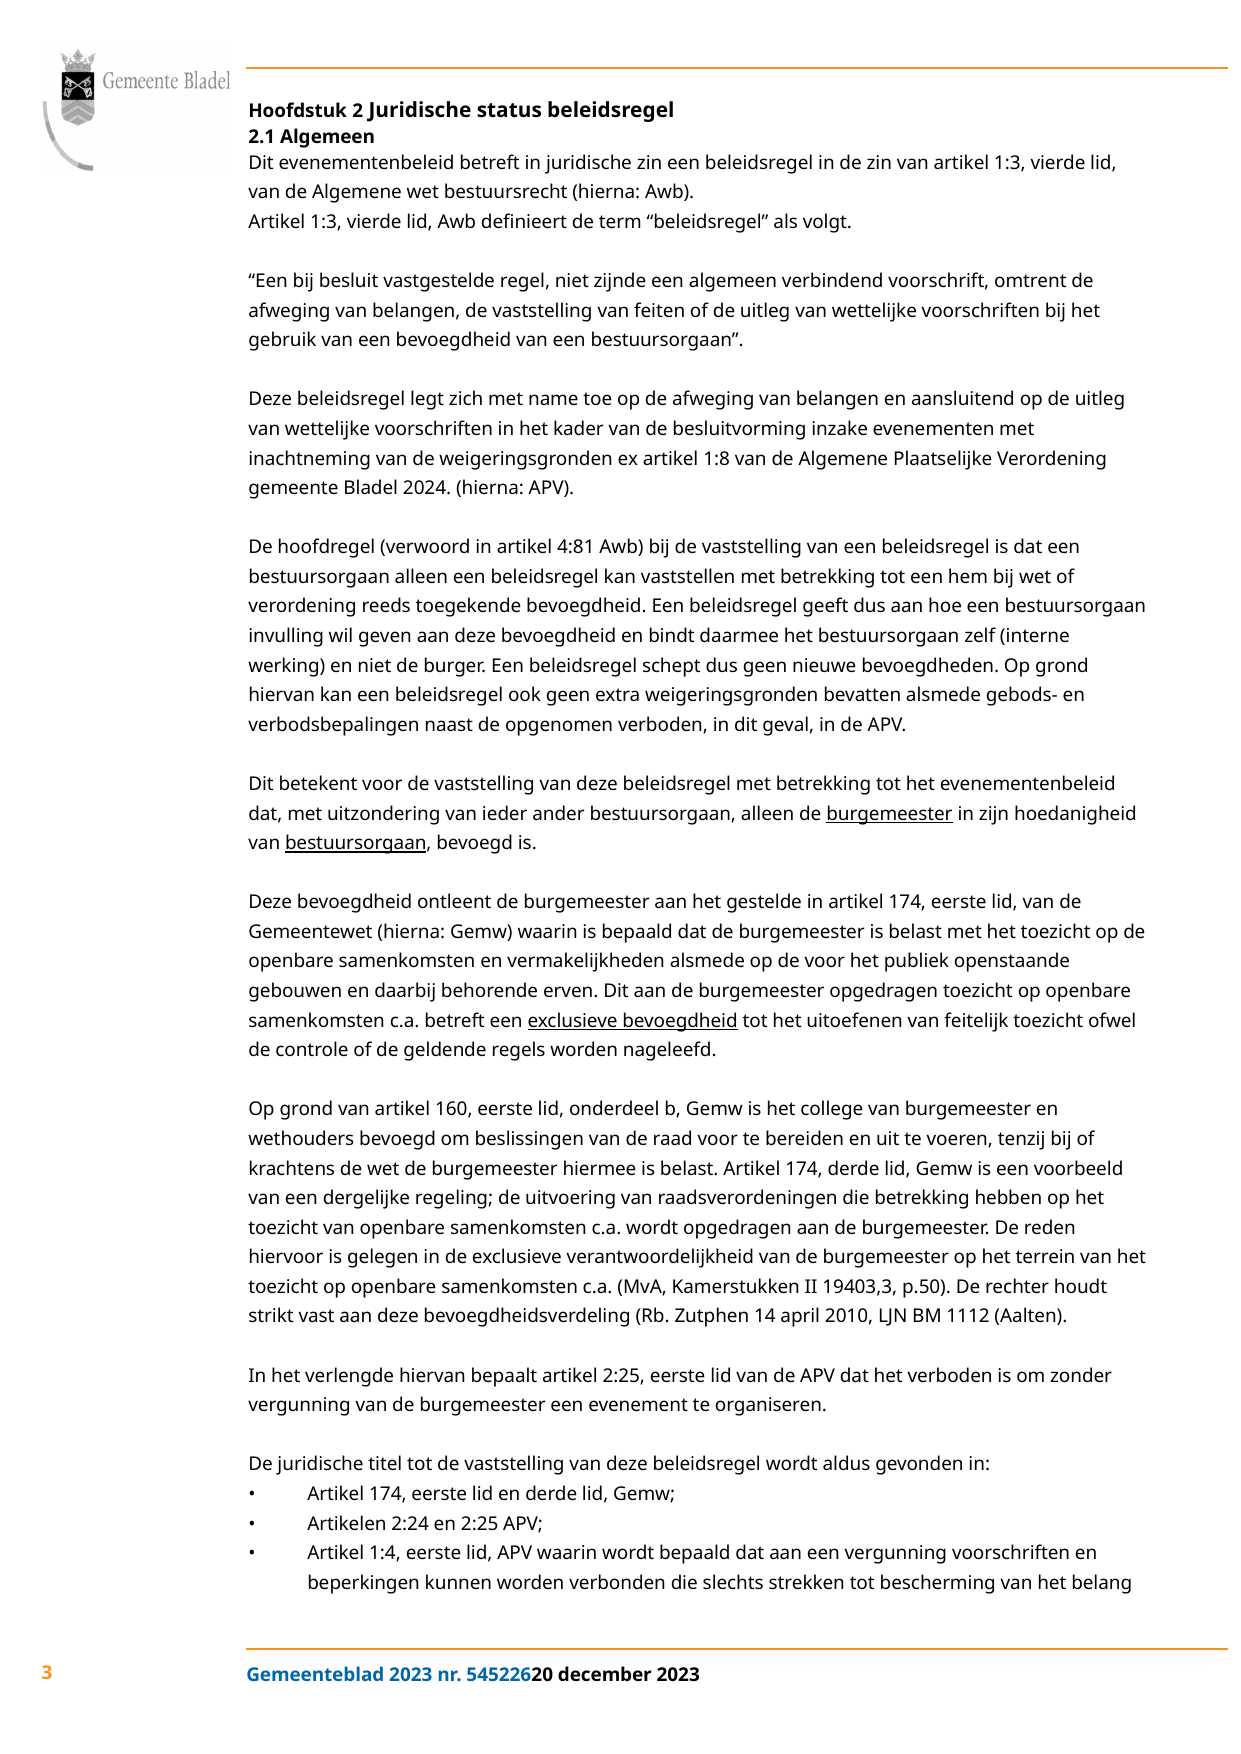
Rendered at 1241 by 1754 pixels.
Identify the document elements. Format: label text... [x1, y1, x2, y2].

list Artikelen 2:24 en 2:25 APV; [248, 1510, 1152, 1536]
text Dit evenementenbeleid betreft in juridische zin een beleidsregel in de zin van artikel 1:3, vierde lid, van de Algemene wet bestuursrecht (hierna: Awb). [248, 149, 1152, 204]
text Hoofdstuk 2 Juridische status beleidsregel [248, 95, 1152, 123]
list Artikel 1:4, eerste lid, APV waarin wordt bepaald dat aan een vergunning voorschriften en beperkingen kunnen worden verbonden die slechts strekken tot bescherming van het belang [248, 1539, 1152, 1595]
text De juridische titel tot de vaststelling van deze beleidsregel wordt aldus gevonden in: [248, 1451, 1152, 1476]
text In het verlengde hiervan bepaalt artikel 2:25, eerste lid van de APV dat het verboden is om zonder vergunning van de burgemeester een evenement te organiseren. [248, 1362, 1152, 1417]
text Deze beleidsregel legt zich met name toe op de afweging van belangen en aansluitend op de uitleg van wettelijke voorschriften in het kader van de besluitvorming inzake evenementen met inachtneming van de weigeringsgronden ex artikel 1:8 van de Algemene Plaatselijke Verordening gemeente Bladel 2024. (hierna: APV). [248, 386, 1152, 500]
text Dit betekent voor de vaststelling van deze beleidsregel met betrekking tot het evenementenbeleid dat, met uitzondering van ieder ander bestuursorgaan, alleen de burgemeester in zijn hoedanigheid van bestuursorgaan, bevoegd is. [248, 770, 1152, 855]
text Deze bevoegdheid ontleent de burgemeester aan het gestelde in artikel 174, eerste lid, van de Gemeentewet (hierna: Gemw) waarin is bepaald dat de burgemeester is belast met het toezicht op de openbare samenkomsten en vermakelijkheden alsmede op de voor het publiek openstaande gebouwen en daarbij behorende erven. Dit aan de burgemeester opgedragen toezicht op openbare samenkomsten c.a. betreft een exclusieve bevoegdheid tot het uitoefenen van feitelijk toezicht ofwel de controle of de geldende regels worden nageleefd. [248, 888, 1152, 1062]
picture [41, 47, 231, 172]
list Artikel 174, eerste lid en derde lid, Gemw; [248, 1480, 1152, 1506]
text 2.1 Algemeen [248, 123, 1152, 149]
text “Een bij besluit vastgestelde regel, niet zijnde een algemeen verbindend voorschrift, omtrent de afweging van belangen, de vaststelling van feiten of de uitleg van wettelijke voorschriften bij het gebruik van een bevoegdheid van een bestuursorgaan”. [248, 267, 1152, 352]
text Artikel 1:3, vierde lid, Awb definieert de term “beleidsregel” als volgt. [248, 208, 1152, 234]
text De hoofdregel (verwoord in artikel 4:81 Awb) bij de vaststelling van een beleidsregel is dat een bestuursorgaan alleen een beleidsregel kan vaststellen met betrekking tot een hem bij wet of verordening reeds toegekende bevoegdheid. Een beleidsregel geeft dus aan hoe een bestuursorgaan invulling wil geven aan deze bevoegdheid en bindt daarmee het bestuursorgaan zelf (interne werking) en niet de burger. Een beleidsregel schept dus geen nieuwe bevoegdheden. Op grond hiervan kan een beleidsregel ook geen extra weigeringsgronden bevatten alsmede gebods- en verbodsbepalingen naast de opgenomen verboden, in dit geval, in de APV. [248, 533, 1152, 737]
text Op grond van artikel 160, eerste lid, onderdeel b, Gemw is het college van burgemeester en wethouders bevoegd om beslissingen van de raad voor te bereiden en uit te voeren, tenzij bij of krachtens de wet de burgemeester hiermee is belast. Artikel 174, derde lid, Gemw is een voorbeeld van een dergelijke regeling; de uitvoering van raadsverordeningen die betrekking hebben op het toezicht van openbare samenkomsten c.a. wordt opgedragen aan de burgemeester. De reden hiervoor is gelegen in de exclusieve verantwoordelijkheid van de burgemeester op het terrein van het toezicht op openbare samenkomsten c.a. (MvA, Kamerstukken II 19403,3, p.50). De rechter houdt strikt vast aan deze bevoegdheidsverdeling (Rb. Zutphen 14 april 2010, LJN BM 1112 (Aalten). [248, 1096, 1152, 1328]
